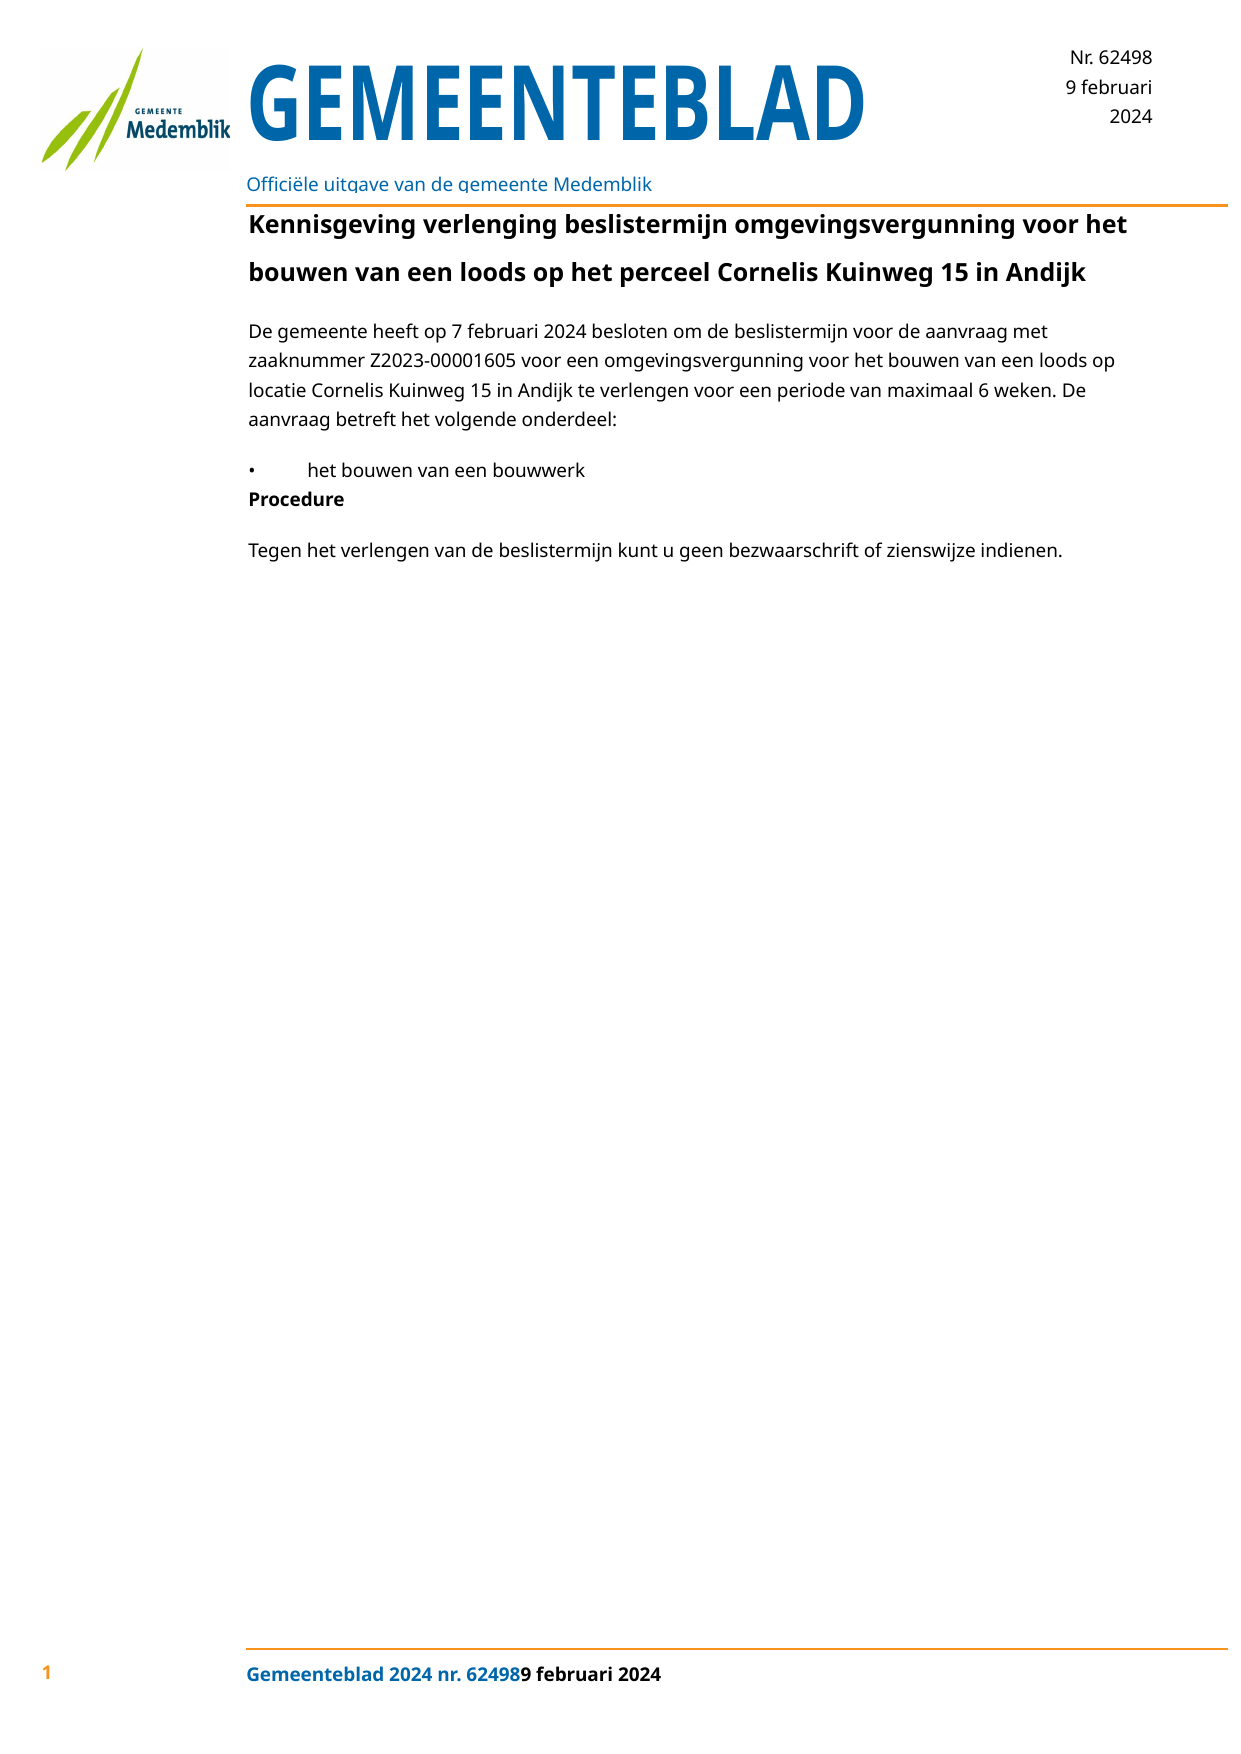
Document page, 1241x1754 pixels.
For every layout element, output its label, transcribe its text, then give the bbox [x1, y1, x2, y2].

text Kennisgeving verlenging beslistermijn omgevingsvergunning voor het bouwen van een loods op het perceel Cornelis Kuinweg 15 in Andijk [248, 207, 1152, 288]
text Procedure [248, 487, 1152, 512]
text De gemeente heeft op 7 februari 2024 besloten om de beslistermijn voor de aanvraag met zaaknummer Z2023-00001605 voor een omgevingsvergunning voor het bouwen van een loods op locatie Cornelis Kuinweg 15 in Andijk te verlengen voor een periode van maximaal 6 weken. De aanvraag betreft het volgende onderdeel: [248, 318, 1152, 432]
list het bouwen van een bouwwerk [248, 457, 1152, 483]
text Tegen het verlengen van de beslistermijn kunt u geen bezwaarschrift of zienswijze indienen. [248, 537, 1152, 563]
picture [41, 47, 231, 172]
